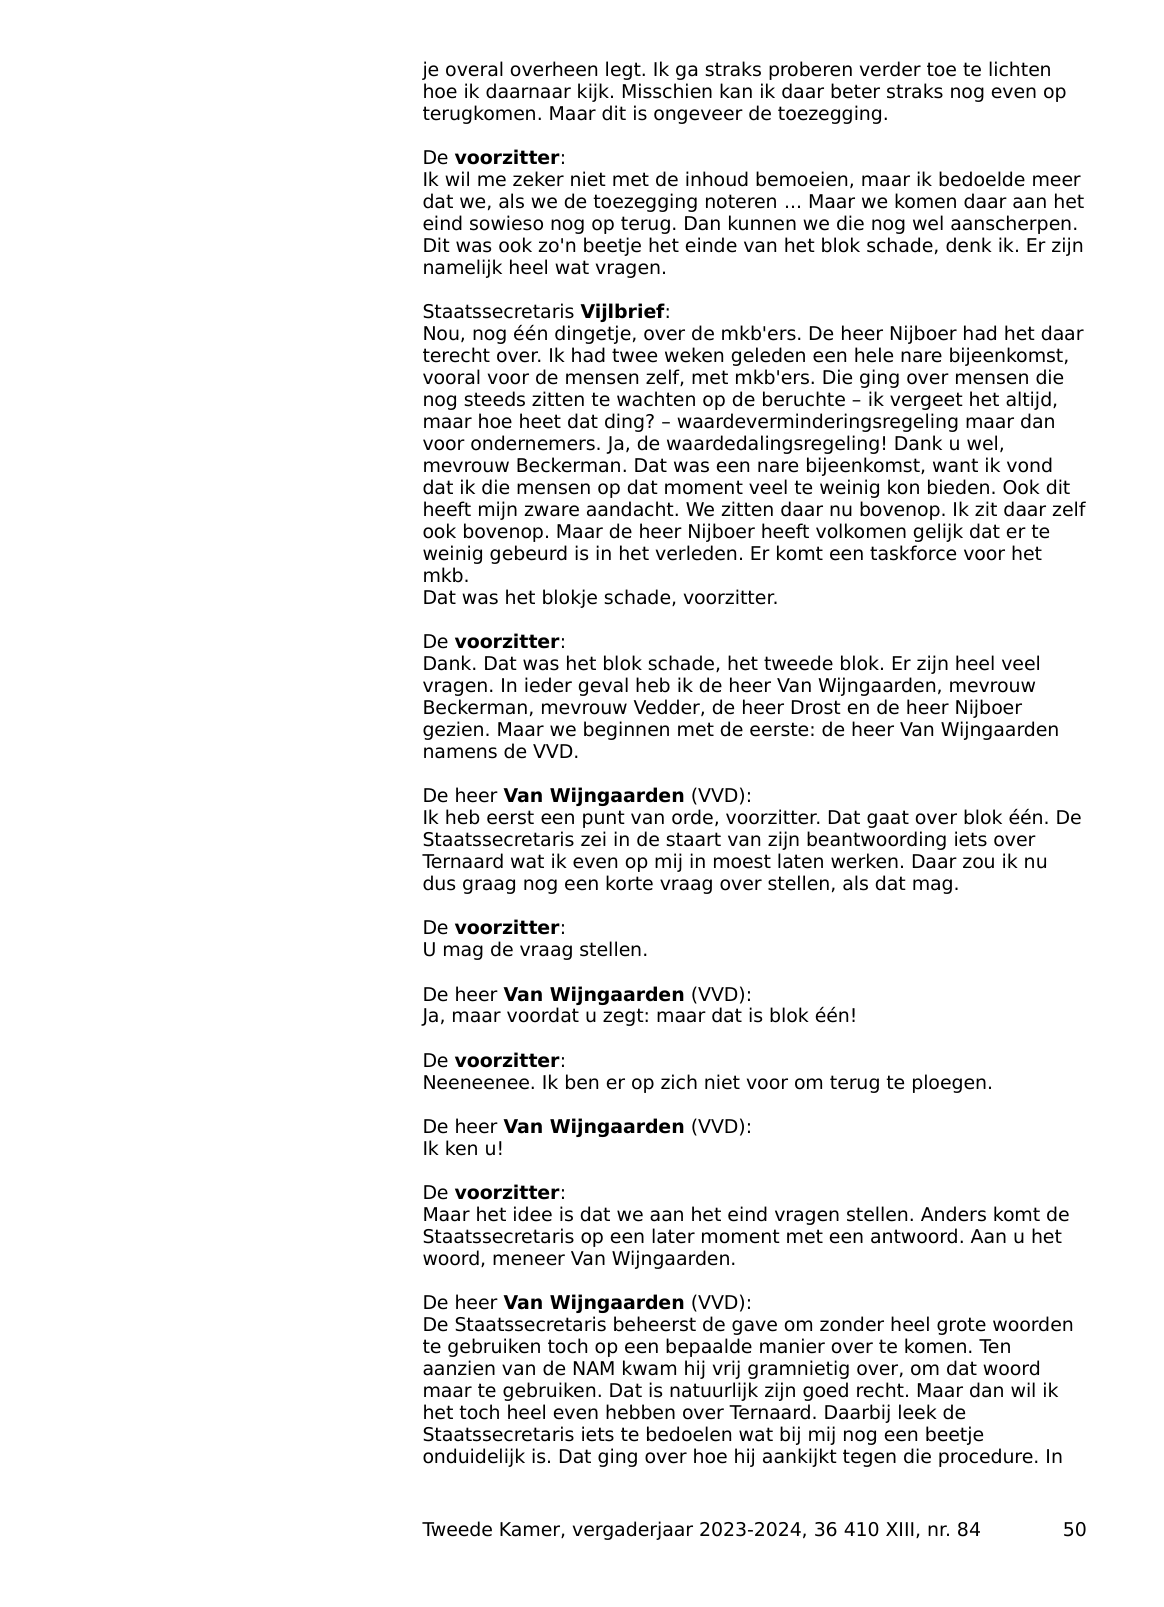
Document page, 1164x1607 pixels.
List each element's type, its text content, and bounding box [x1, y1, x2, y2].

text De heer Van Wijngaarden (VVD): [422, 1292, 1087, 1314]
text De heer Van Wijngaarden (VVD): [422, 785, 1087, 807]
text Ik wil me zeker niet met de inhoud bemoeien, maar ik bedoelde meer dat we, als we de toezegging noteren ... Maar we komen daar aan het eind sowieso nog op terug. Dan kunnen we die nog wel aanscherpen. Dit was ook zo'n beetje het einde van het blok schade, denk ik. Er zijn namelijk heel wat vragen. [422, 169, 1087, 279]
text Neeneenee. Ik ben er op zich niet voor om terug te ploegen. [422, 1072, 1087, 1093]
text De voorzitter: [422, 631, 1087, 653]
text De Staatssecretaris beheerst de gave om zonder heel grote woorden te gebruiken toch op een bepaalde manier over te komen. Ten aanzien van de NAM kwam hij vrij gramnietig over, om dat woord maar te gebruiken. Dat is natuurlijk zijn goed recht. Maar dan wil ik het toch heel even hebben over Ternaard. Daarbij leek de Staatssecretaris iets te bedoelen wat bij mij nog een beetje onduidelijk is. Dat ging over hoe hij aankijkt tegen die procedure. In [422, 1314, 1087, 1468]
text De voorzitter: [422, 917, 1087, 939]
text U mag de vraag stellen. [422, 939, 1087, 961]
text De heer Van Wijngaarden (VVD): [422, 1116, 1087, 1138]
text Maar het idee is dat we aan het eind vragen stellen. Anders komt de Staatssecretaris op een later moment met een antwoord. Aan u het woord, meneer Van Wijngaarden. [422, 1204, 1087, 1270]
text Dank. Dat was het blok schade, het tweede blok. Er zijn heel veel vragen. In ieder geval heb ik de heer Van Wijngaarden, mevrouw Beckerman, mevrouw Vedder, de heer Drost en de heer Nijboer gezien. Maar we beginnen met de eerste: de heer Van Wijngaarden namens de VVD. [422, 653, 1087, 763]
text De heer Van Wijngaarden (VVD): [422, 983, 1087, 1005]
text Ik heb eerst een punt van orde, voorzitter. Dat gaat over blok één. De Staatssecretaris zei in de staart van zijn beantwoording iets over Ternaard wat ik even op mij in moest laten werken. Daar zou ik nu dus graag nog een korte vraag over stellen, als dat mag. [422, 807, 1087, 895]
text De voorzitter: [422, 1049, 1087, 1072]
text je overal overheen legt. Ik ga straks proberen verder toe te lichten hoe ik daarnaar kijk. Misschien kan ik daar beter straks nog even op terugkomen. Maar dit is ongeveer de toezegging. [422, 59, 1087, 125]
text Nou, nog één dingetje, over de mkb'ers. De heer Nijboer had het daar terecht over. Ik had twee weken geleden een hele nare bijeenkomst, vooral voor de mensen zelf, met mkb'ers. Die ging over mensen die nog steeds zitten te wachten op de beruchte – ik vergeet het altijd, maar hoe heet dat ding? – waardeverminderingsregeling maar dan voor ondernemers. Ja, de waardedalingsregeling! Dank u wel, mevrouw Beckerman. Dat was een nare bijeenkomst, want ik vond dat ik die mensen op dat moment veel te weinig kon bieden. Ook dit heeft mijn zware aandacht. We zitten daar nu bovenop. Ik zit daar zelf ook bovenop. Maar de heer Nijboer heeft volkomen gelijk dat er te weinig gebeurd is in het verleden. Er komt een taskforce voor het mkb. [422, 323, 1087, 587]
text Ik ken u! [422, 1138, 1087, 1160]
text Dat was het blokje schade, voorzitter. [422, 587, 1087, 609]
text Ja, maar voordat u zegt: maar dat is blok één! [422, 1005, 1087, 1027]
text De voorzitter: [422, 1182, 1087, 1204]
text De voorzitter: [422, 147, 1087, 169]
text Staatssecretaris Vijlbrief: [422, 301, 1087, 323]
